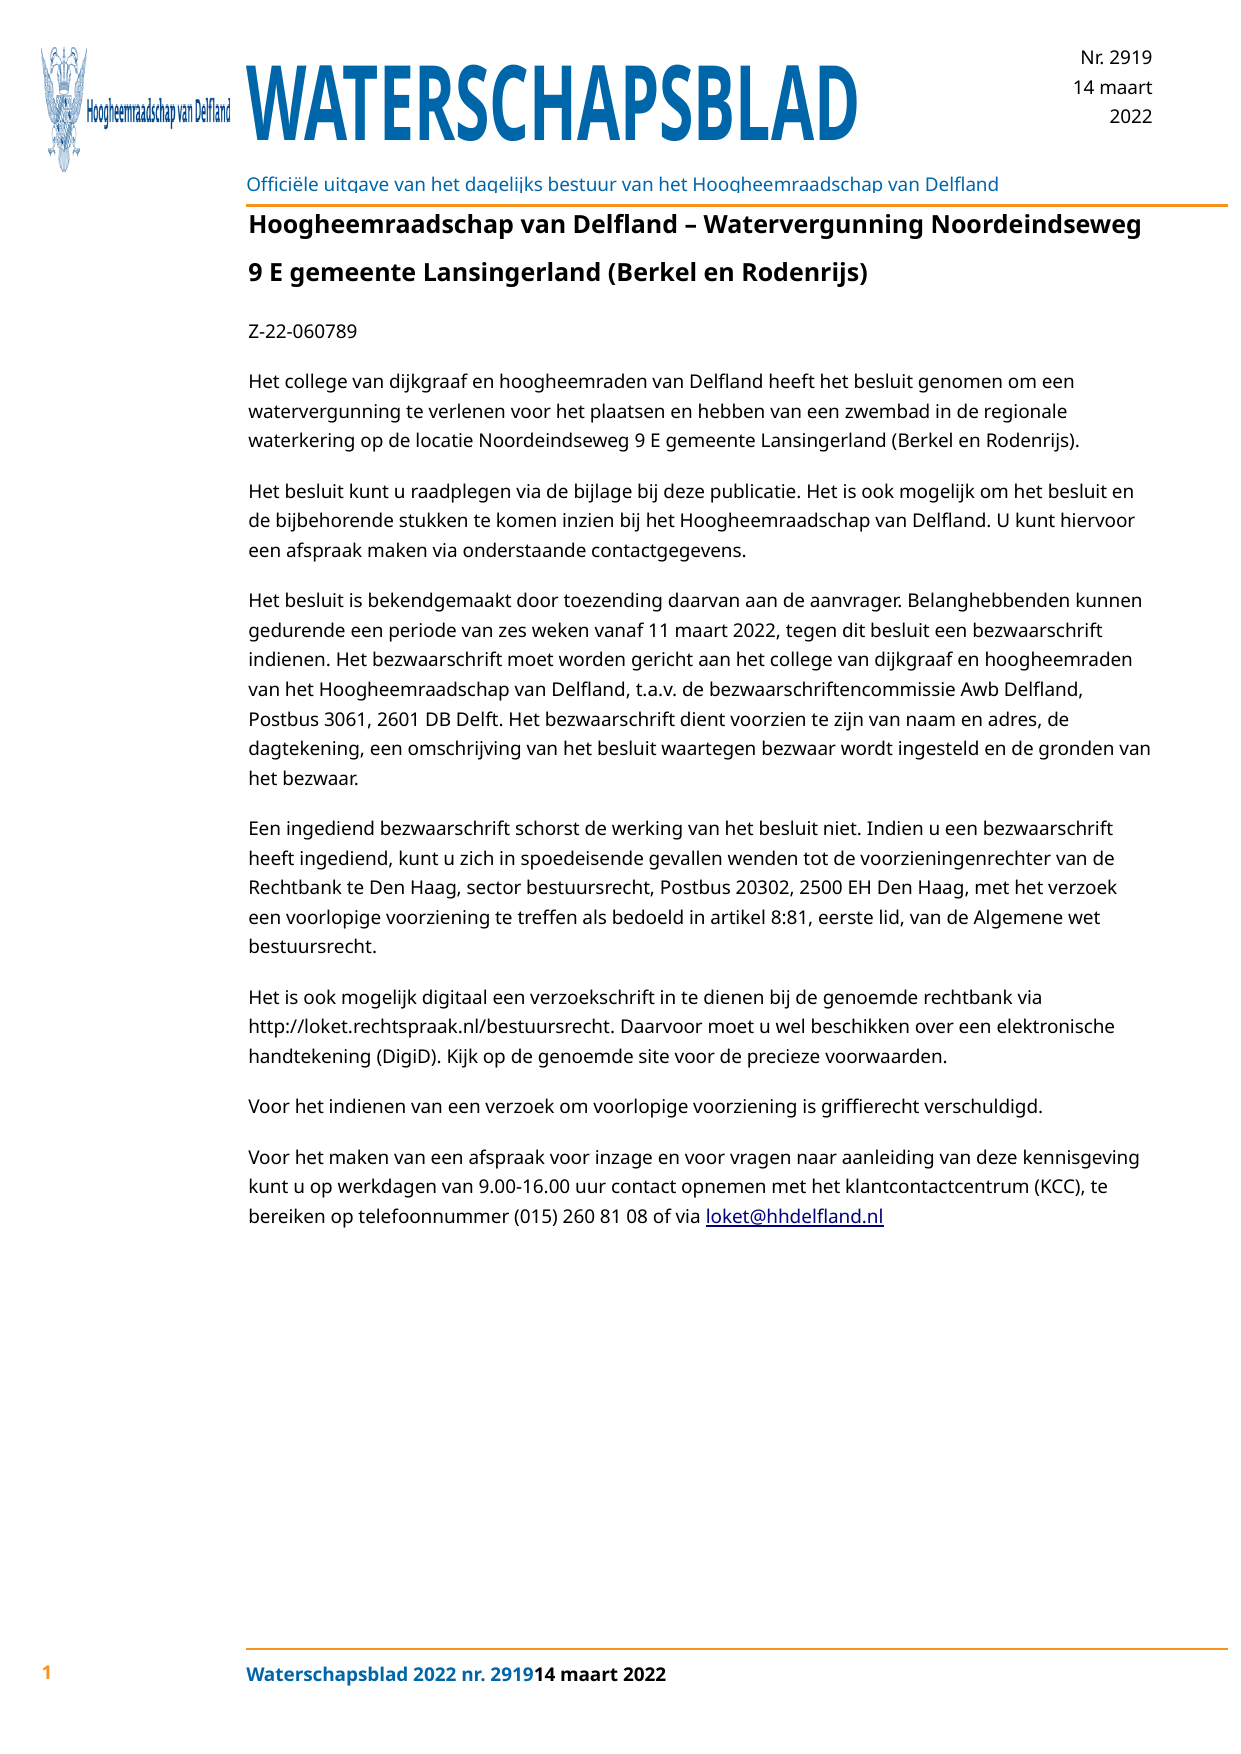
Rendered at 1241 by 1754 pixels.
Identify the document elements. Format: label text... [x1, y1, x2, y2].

text Een ingediend bezwaarschrift schorst de werking van het besluit niet. Indien u een bezwaarschrift heeft ingediend, kunt u zich in spoedeisende gevallen wenden tot de voorzieningenrechter van de Rechtbank te Den Haag, sector bestuursrecht, Postbus 20302, 2500 EH Den Haag, met het verzoek een voorlopige voorziening te treffen als bedoeld in artikel 8:81, eerste lid, van de Algemene wet bestuursrecht. [248, 815, 1152, 959]
text Het besluit is bekendgemaakt door toezending daarvan aan de aanvrager. Belanghebbenden kunnen gedurende een periode van zes weken vanaf 11 maart 2022, tegen dit besluit een bezwaarschrift indienen. Het bezwaarschrift moet worden gericht aan het college van dijkgraaf en hoogheemraden van het Hoogheemraadschap van Delfland, t.a.v. de bezwaarschriftencommissie Awb Delfland, Postbus 3061, 2601 DB Delft. Het bezwaarschrift dient voorzien te zijn van naam en adres, de dagtekening, een omschrijving van het besluit waartegen bezwaar wordt ingesteld en de gronden van het bezwaar. [248, 587, 1152, 791]
text Het is ook mogelijk digitaal een verzoekschrift in te dienen bij de genoemde rechtbank via http://loket.rechtspraak.nl/bestuursrecht. Daarvoor moet u wel beschikken over een elektronische handtekening (DigiD). Kijk op de genoemde site voor de precieze voorwaarden. [248, 984, 1152, 1069]
text Voor het maken van een afspraak voor inzage en voor vragen naar aanleiding van deze kennisgeving kunt u op werkdagen van 9.00-16.00 uur contact opnemen met het klantcontactcentrum (KCC), te bereiken op telefoonnummer (015) 260 81 08 of via loket@hhdelfland.nl [248, 1144, 1152, 1229]
picture [41, 47, 231, 172]
text Z-22-060789 [248, 318, 1152, 344]
text Hoogheemraadschap van Delfland – Watervergunning Noordeindseweg 9 E gemeente Lansingerland (Berkel en Rodenrijs) [248, 207, 1152, 288]
text Het college van dijkgraaf en hoogheemraden van Delfland heeft het besluit genomen om een watervergunning te verlenen voor het plaatsen en hebben van een zwembad in de regionale waterkering op de locatie Noordeindseweg 9 E gemeente Lansingerland (Berkel en Rodenrijs). [248, 368, 1152, 453]
text Voor het indienen van een verzoek om voorlopige voorziening is griffierecht verschuldigd. [248, 1094, 1152, 1119]
text Het besluit kunt u raadplegen via de bijlage bij deze publicatie. Het is ook mogelijk om het besluit en de bijbehorende stukken te komen inzien bij het Hoogheemraadschap van Delfland. U kunt hiervoor een afspraak maken via onderstaande contactgegevens. [248, 478, 1152, 563]
